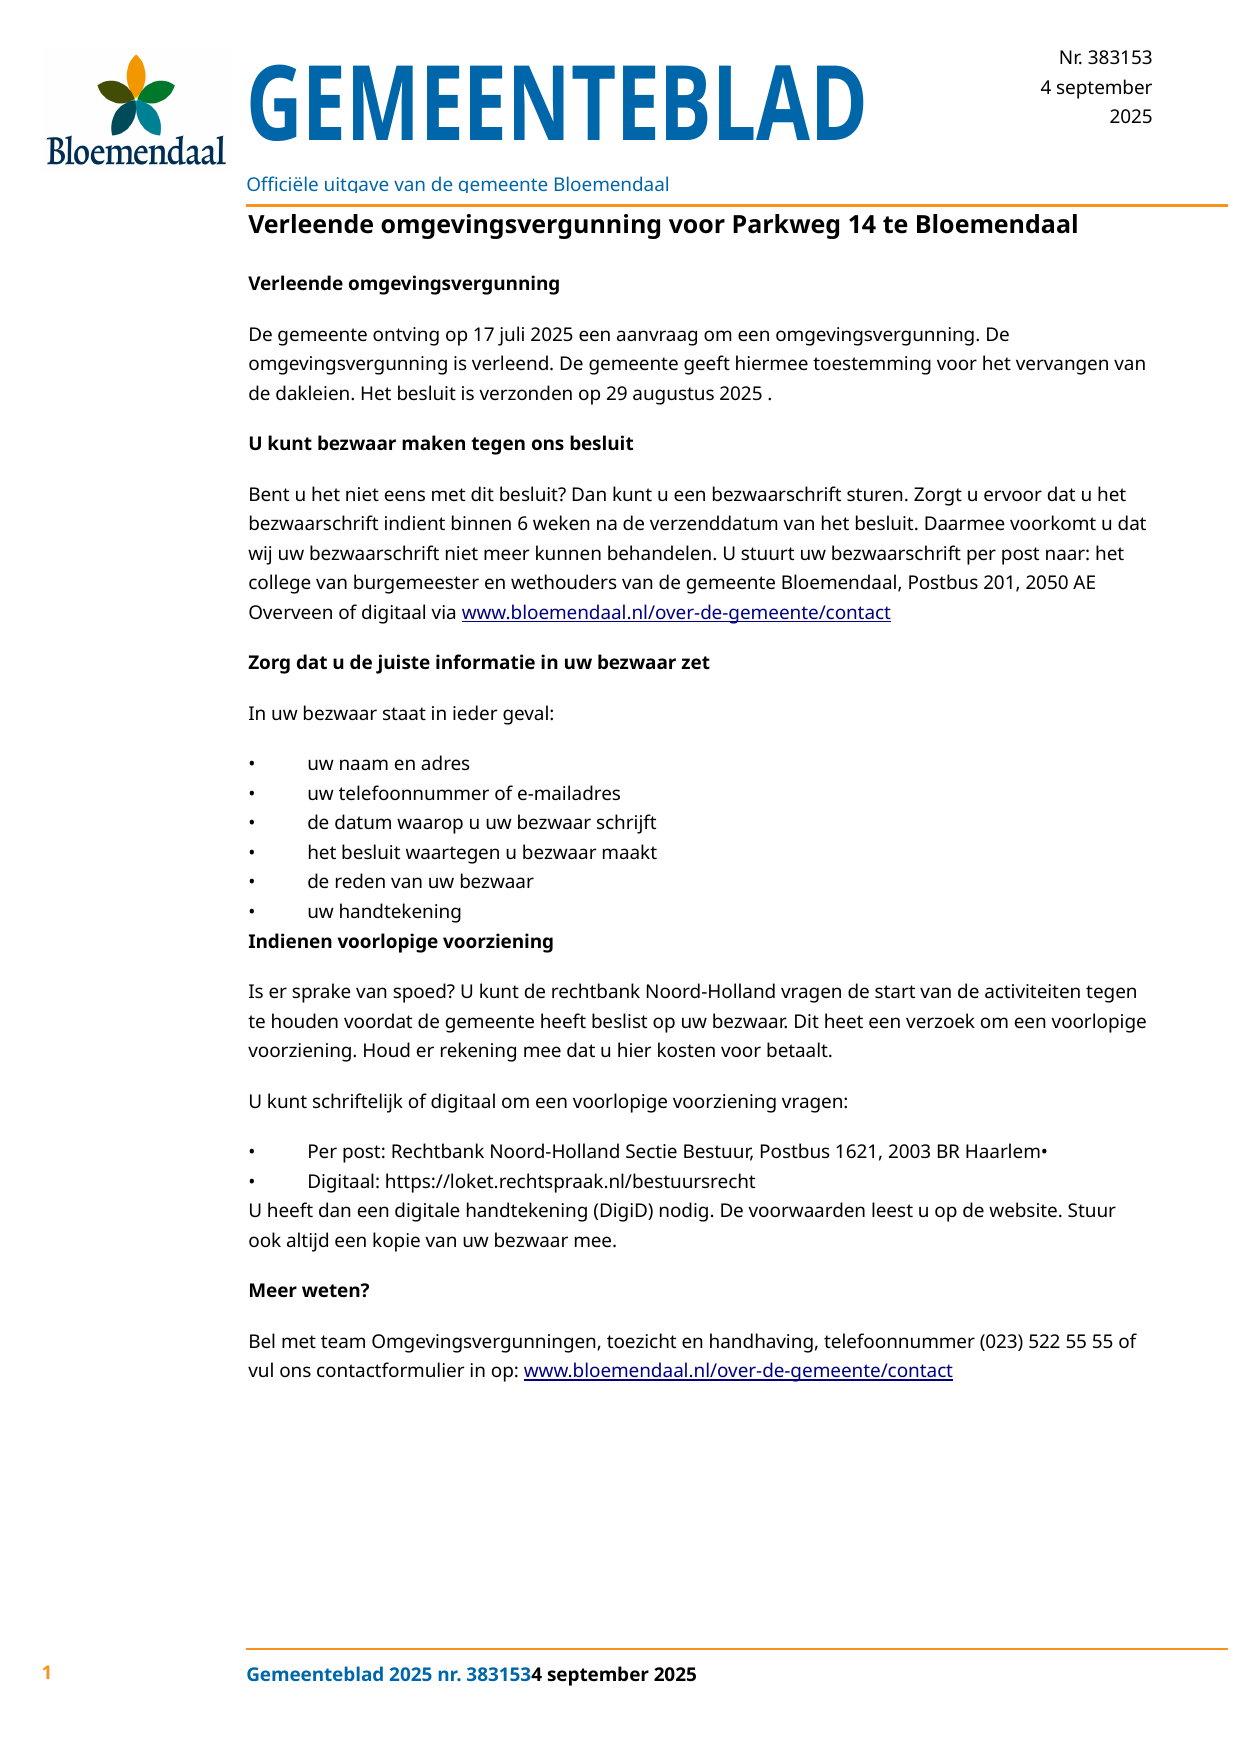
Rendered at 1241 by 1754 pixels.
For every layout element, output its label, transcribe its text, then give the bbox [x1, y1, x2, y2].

text Bel met team Omgevingsvergunningen, toezicht en handhaving, telefoonnummer (023) 522 55 55 of vul ons contactformulier in op: www.bloemendaal.nl/over-de-gemeente/contact [248, 1328, 1152, 1383]
list het besluit waartegen u bezwaar maakt [248, 839, 1152, 865]
list uw naam en adres [248, 750, 1152, 776]
list uw telefoonnummer of e-mailadres [248, 780, 1152, 806]
text U kunt schriftelijk of digitaal om een voorlopige voorziening vragen: [248, 1088, 1152, 1113]
list de datum waarop u uw bezwaar schrijft [248, 809, 1152, 835]
text Indienen voorlopige voorziening [248, 928, 1152, 953]
list uw handtekening [248, 898, 1152, 924]
list de reden van uw bezwaar [248, 869, 1152, 894]
picture [41, 47, 231, 172]
text Bent u het niet eens met dit besluit? Dan kunt u een bezwaarschrift sturen. Zorgt u ervoor dat u het bezwaarschrift indient binnen 6 weken na de verzenddatum van het besluit. Daarmee voorkomt u dat wij uw bezwaarschrift niet meer kunnen behandelen. U stuurt uw bezwaarschrift per post naar: het college van burgemeester en wethouders van de gemeente Bloemendaal, Postbus 201, 2050 AE Overveen of digitaal via www.bloemendaal.nl/over-de-gemeente/contact [248, 481, 1152, 625]
list Per post: Rechtbank Noord-Holland Sectie Bestuur, Postbus 1621, 2003 BR Haarlem• [248, 1138, 1152, 1164]
text In uw bezwaar staat in ieder geval: [248, 700, 1152, 726]
text Is er sprake van spoed? U kunt de rechtbank Noord-Holland vragen de start van de activiteiten tegen te houden voordat de gemeente heeft beslist op uw bezwaar. Dit heet een verzoek om een voorlopige voorziening. Houd er rekening mee dat u hier kosten voor betaalt. [248, 978, 1152, 1063]
text U heeft dan een digitale handtekening (DigiD) nodig. De voorwaarden leest u op de website. Stuur ook altijd een kopie van uw bezwaar mee. [248, 1197, 1152, 1253]
text Verleende omgevingsvergunning voor Parkweg 14 te Bloemendaal [248, 207, 1152, 241]
text Zorg dat u de juiste informatie in uw bezwaar zet [248, 649, 1152, 675]
text Meer weten? [248, 1277, 1152, 1303]
text U kunt bezwaar maken tegen ons besluit [248, 430, 1152, 456]
text De gemeente ontving op 17 juli 2025 een aanvraag om een omgevingsvergunning. De omgevingsvergunning is verleend. De gemeente geeft hiermee toestemming voor het vervangen van de dakleien. Het besluit is verzonden op 29 augustus 2025 . [248, 321, 1152, 406]
list Digitaal: https://loket.rechtspraak.nl/bestuursrecht [248, 1168, 1152, 1193]
text Verleende omgevingsvergunning [248, 270, 1152, 296]
